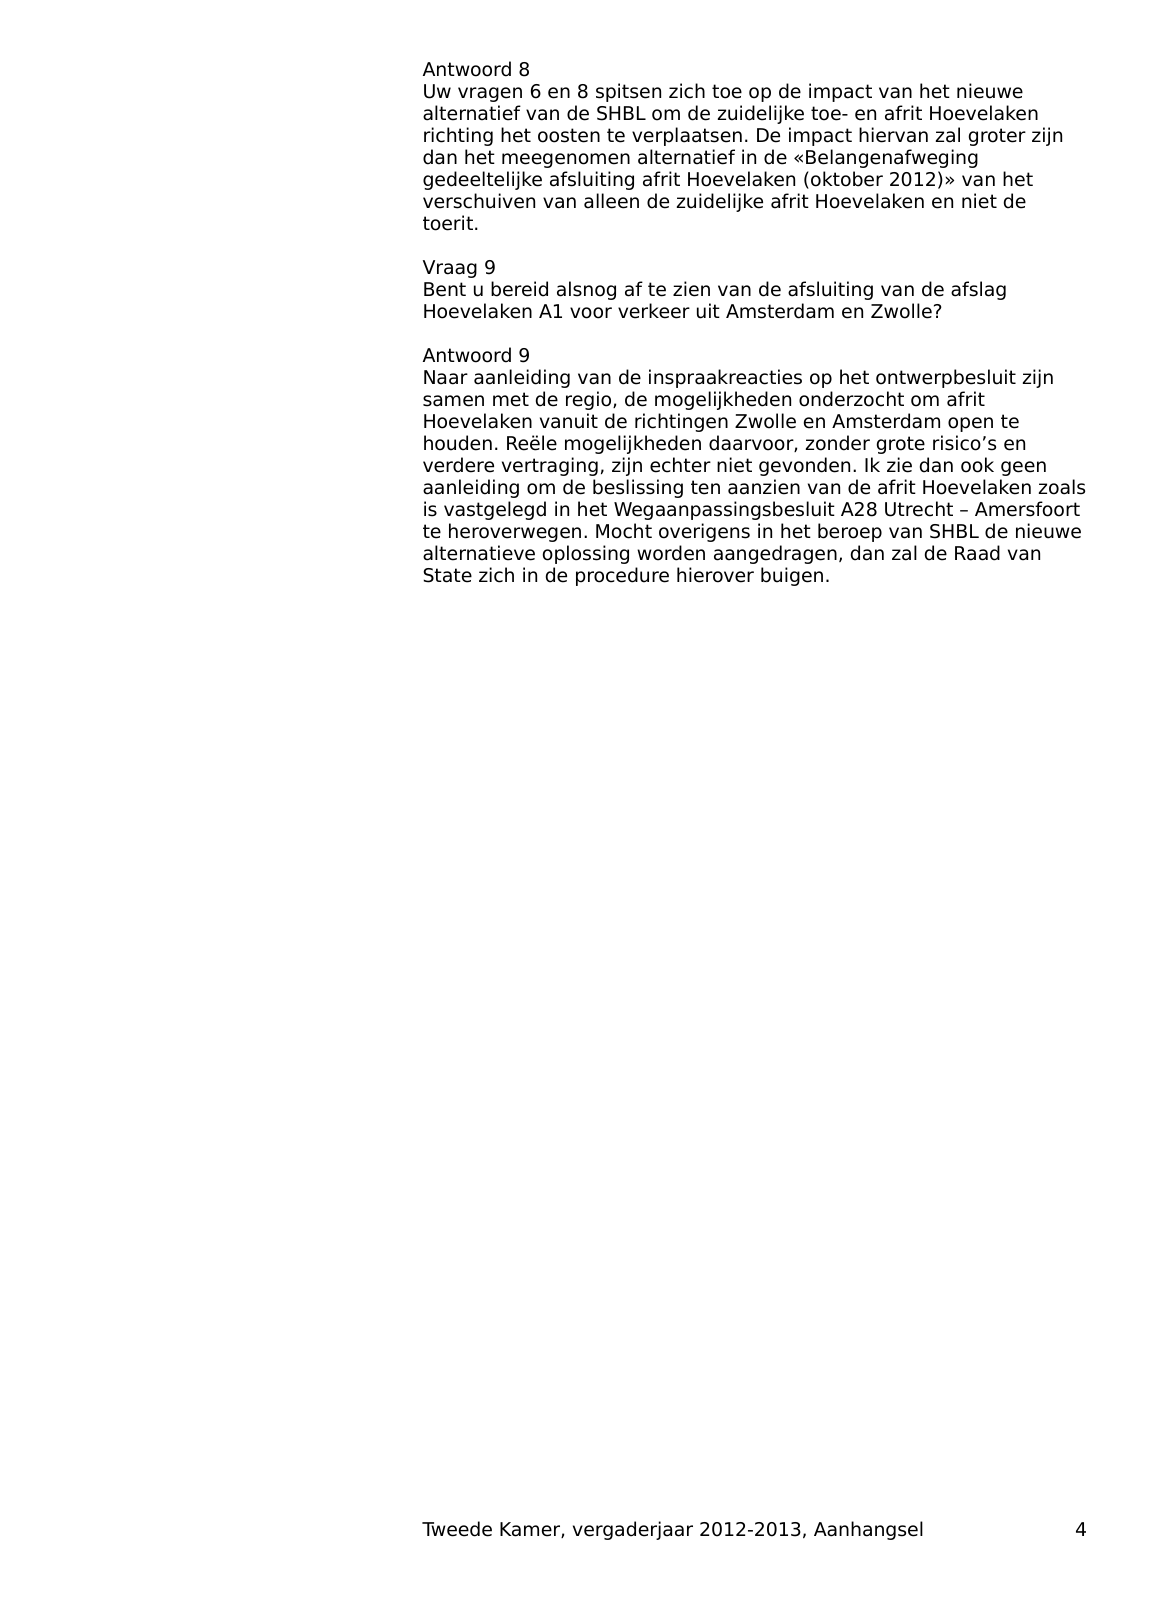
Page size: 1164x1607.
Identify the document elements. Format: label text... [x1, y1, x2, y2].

text Antwoord 8 [422, 59, 1087, 81]
text Uw vragen 6 en 8 spitsen zich toe op de impact van het nieuwe alternatief van de SHBL om de zuidelijke toe- en afrit Hoevelaken richting het oosten te verplaatsen. De impact hiervan zal groter zijn dan het meegenomen alternatief in de «Belangenafweging gedeeltelijke afsluiting afrit Hoevelaken (oktober 2012)» van het verschuiven van alleen de zuidelijke afrit Hoevelaken en niet de toerit. [422, 81, 1087, 235]
text Antwoord 9 [422, 345, 1087, 367]
text Naar aanleiding van de inspraakreacties op het ontwerpbesluit zijn samen met de regio, de mogelijkheden onderzocht om afrit Hoevelaken vanuit de richtingen Zwolle en Amsterdam open te houden. Reële mogelijkheden daarvoor, zonder grote risico’s en verdere vertraging, zijn echter niet gevonden. Ik zie dan ook geen aanleiding om de beslissing ten aanzien van de afrit Hoevelaken zoals is vastgelegd in het Wegaanpassingsbesluit A28 Utrecht – Amersfoort te heroverwegen. Mocht overigens in het beroep van SHBL de nieuwe alternatieve oplossing worden aangedragen, dan zal de Raad van State zich in de procedure hierover buigen. [422, 367, 1087, 587]
text Bent u bereid alsnog af te zien van de afsluiting van de afslag Hoevelaken A1 voor verkeer uit Amsterdam en Zwolle? [422, 279, 1087, 323]
text Vraag 9 [422, 257, 1087, 279]
